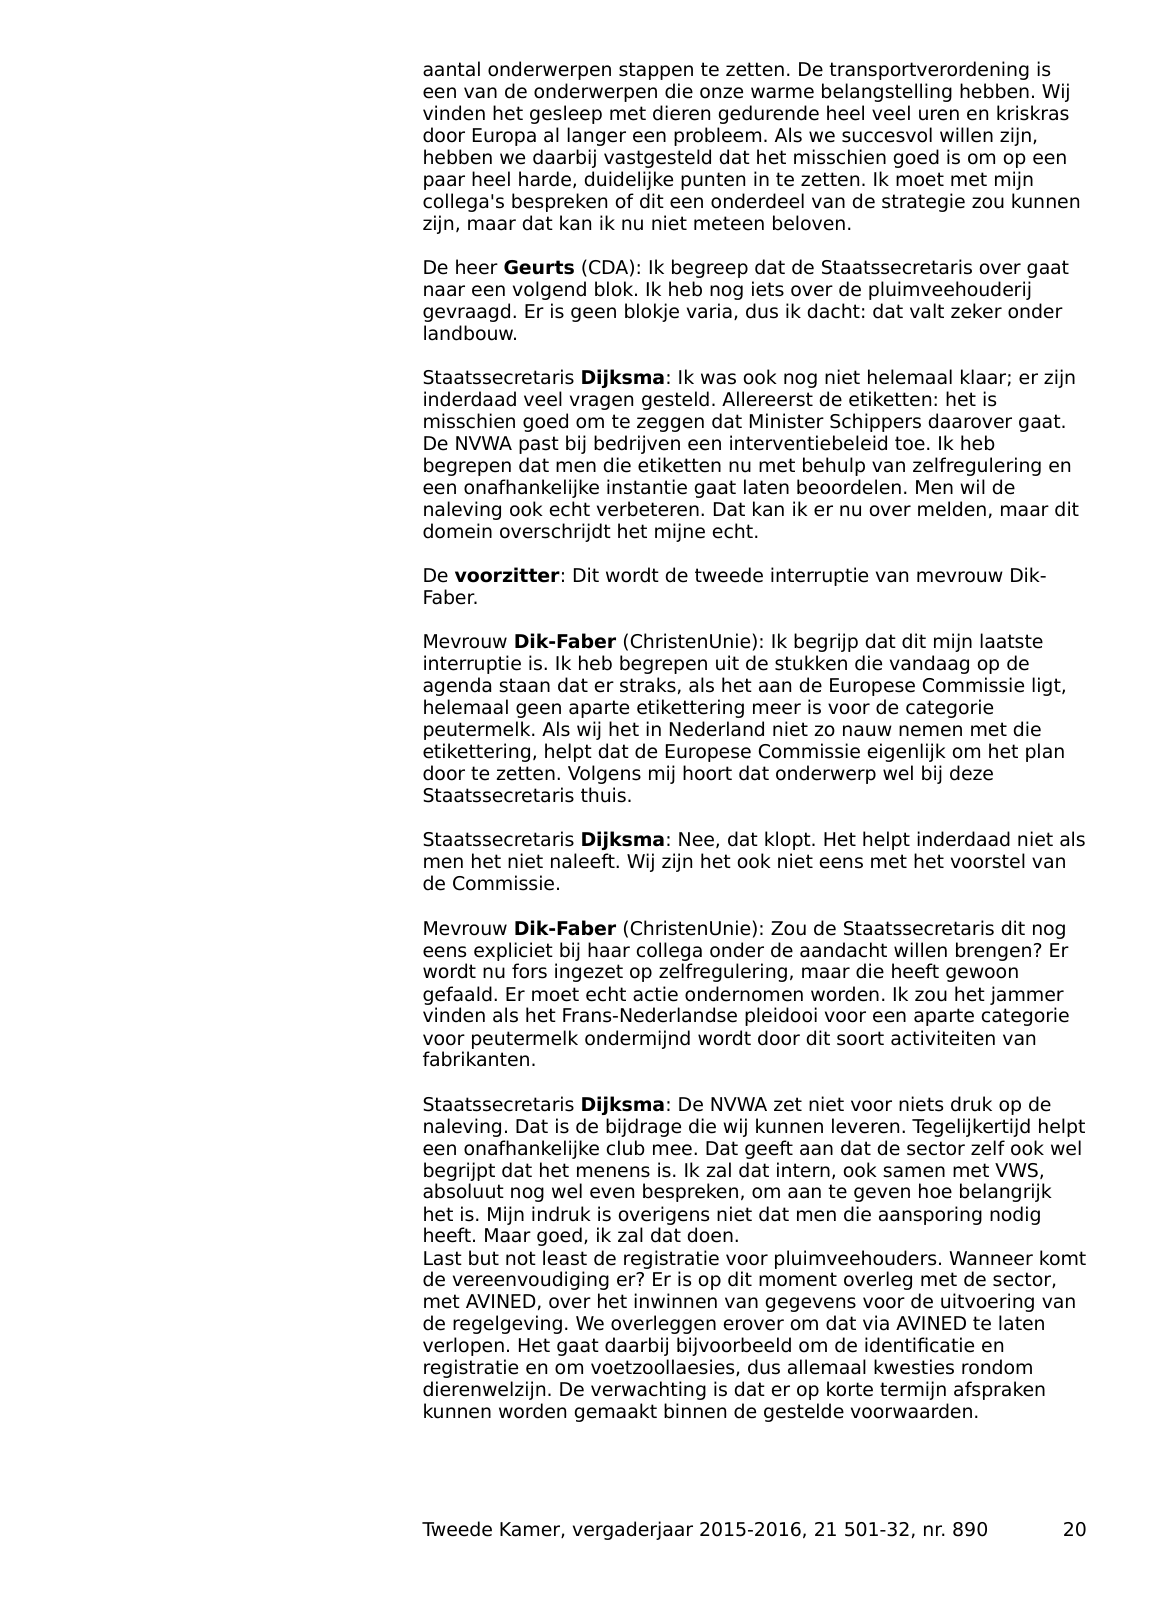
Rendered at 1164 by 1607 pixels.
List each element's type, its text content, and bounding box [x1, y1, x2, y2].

text Staatssecretaris Dijksma: Nee, dat klopt. Het helpt inderdaad niet als men het niet naleeft. Wij zijn het ook niet eens met het voorstel van de Commissie. [422, 829, 1087, 895]
text De heer Geurts (CDA): Ik begreep dat de Staatssecretaris over gaat naar een volgend blok. Ik heb nog iets over de pluimveehouderij gevraagd. Er is geen blokje varia, dus ik dacht: dat valt zeker onder landbouw. [422, 257, 1087, 345]
text Mevrouw Dik-Faber (ChristenUnie): Zou de Staatssecretaris dit nog eens expliciet bij haar collega onder de aandacht willen brengen? Er wordt nu fors ingezet op zelfregulering, maar die heeft gewoon gefaald. Er moet echt actie ondernomen worden. Ik zou het jammer vinden als het Frans-Nederlandse pleidooi voor een aparte categorie voor peutermelk ondermijnd wordt door dit soort activiteiten van fabrikanten. [422, 917, 1087, 1071]
text Last but not least de registratie voor pluimveehouders. Wanneer komt de vereenvoudiging er? Er is op dit moment overleg met de sector, met AVINED, over het inwinnen van gegevens voor de uitvoering van de regelgeving. We overleggen erover om dat via AVINED te laten verlopen. Het gaat daarbij bijvoorbeeld om de identificatie en registratie en om voetzoollaesies, dus allemaal kwesties rondom dierenwelzijn. De verwachting is dat er op korte termijn afspraken kunnen worden gemaakt binnen de gestelde voorwaarden. [422, 1247, 1087, 1423]
text aantal onderwerpen stappen te zetten. De transportverordening is een van de onderwerpen die onze warme belangstelling hebben. Wij vinden het gesleep met dieren gedurende heel veel uren en kriskras door Europa al langer een probleem. Als we succesvol willen zijn, hebben we daarbij vastgesteld dat het misschien goed is om op een paar heel harde, duidelijke punten in te zetten. Ik moet met mijn collega's bespreken of dit een onderdeel van de strategie zou kunnen zijn, maar dat kan ik nu niet meteen beloven. [422, 59, 1087, 235]
text Staatssecretaris Dijksma: Ik was ook nog niet helemaal klaar; er zijn inderdaad veel vragen gesteld. Allereerst de etiketten: het is misschien goed om te zeggen dat Minister Schippers daarover gaat. De NVWA past bij bedrijven een interventiebeleid toe. Ik heb begrepen dat men die etiketten nu met behulp van zelfregulering en een onafhankelijke instantie gaat laten beoordelen. Men wil de naleving ook echt verbeteren. Dat kan ik er nu over melden, maar dit domein overschrijdt het mijne echt. [422, 367, 1087, 543]
text Staatssecretaris Dijksma: De NVWA zet niet voor niets druk op de naleving. Dat is de bijdrage die wij kunnen leveren. Tegelijkertijd helpt een onafhankelijke club mee. Dat geeft aan dat de sector zelf ook wel begrijpt dat het menens is. Ik zal dat intern, ook samen met VWS, absoluut nog wel even bespreken, om aan te geven hoe belangrijk het is. Mijn indruk is overigens niet dat men die aansporing nodig heeft. Maar goed, ik zal dat doen. [422, 1093, 1087, 1247]
text De voorzitter: Dit wordt de tweede interruptie van mevrouw Dik-Faber. [422, 565, 1087, 609]
text Mevrouw Dik-Faber (ChristenUnie): Ik begrijp dat dit mijn laatste interruptie is. Ik heb begrepen uit de stukken die vandaag op de agenda staan dat er straks, als het aan de Europese Commissie ligt, helemaal geen aparte etikettering meer is voor de categorie peutermelk. Als wij het in Nederland niet zo nauw nemen met die etikettering, helpt dat de Europese Commissie eigenlijk om het plan door te zetten. Volgens mij hoort dat onderwerp wel bij deze Staatssecretaris thuis. [422, 631, 1087, 807]
